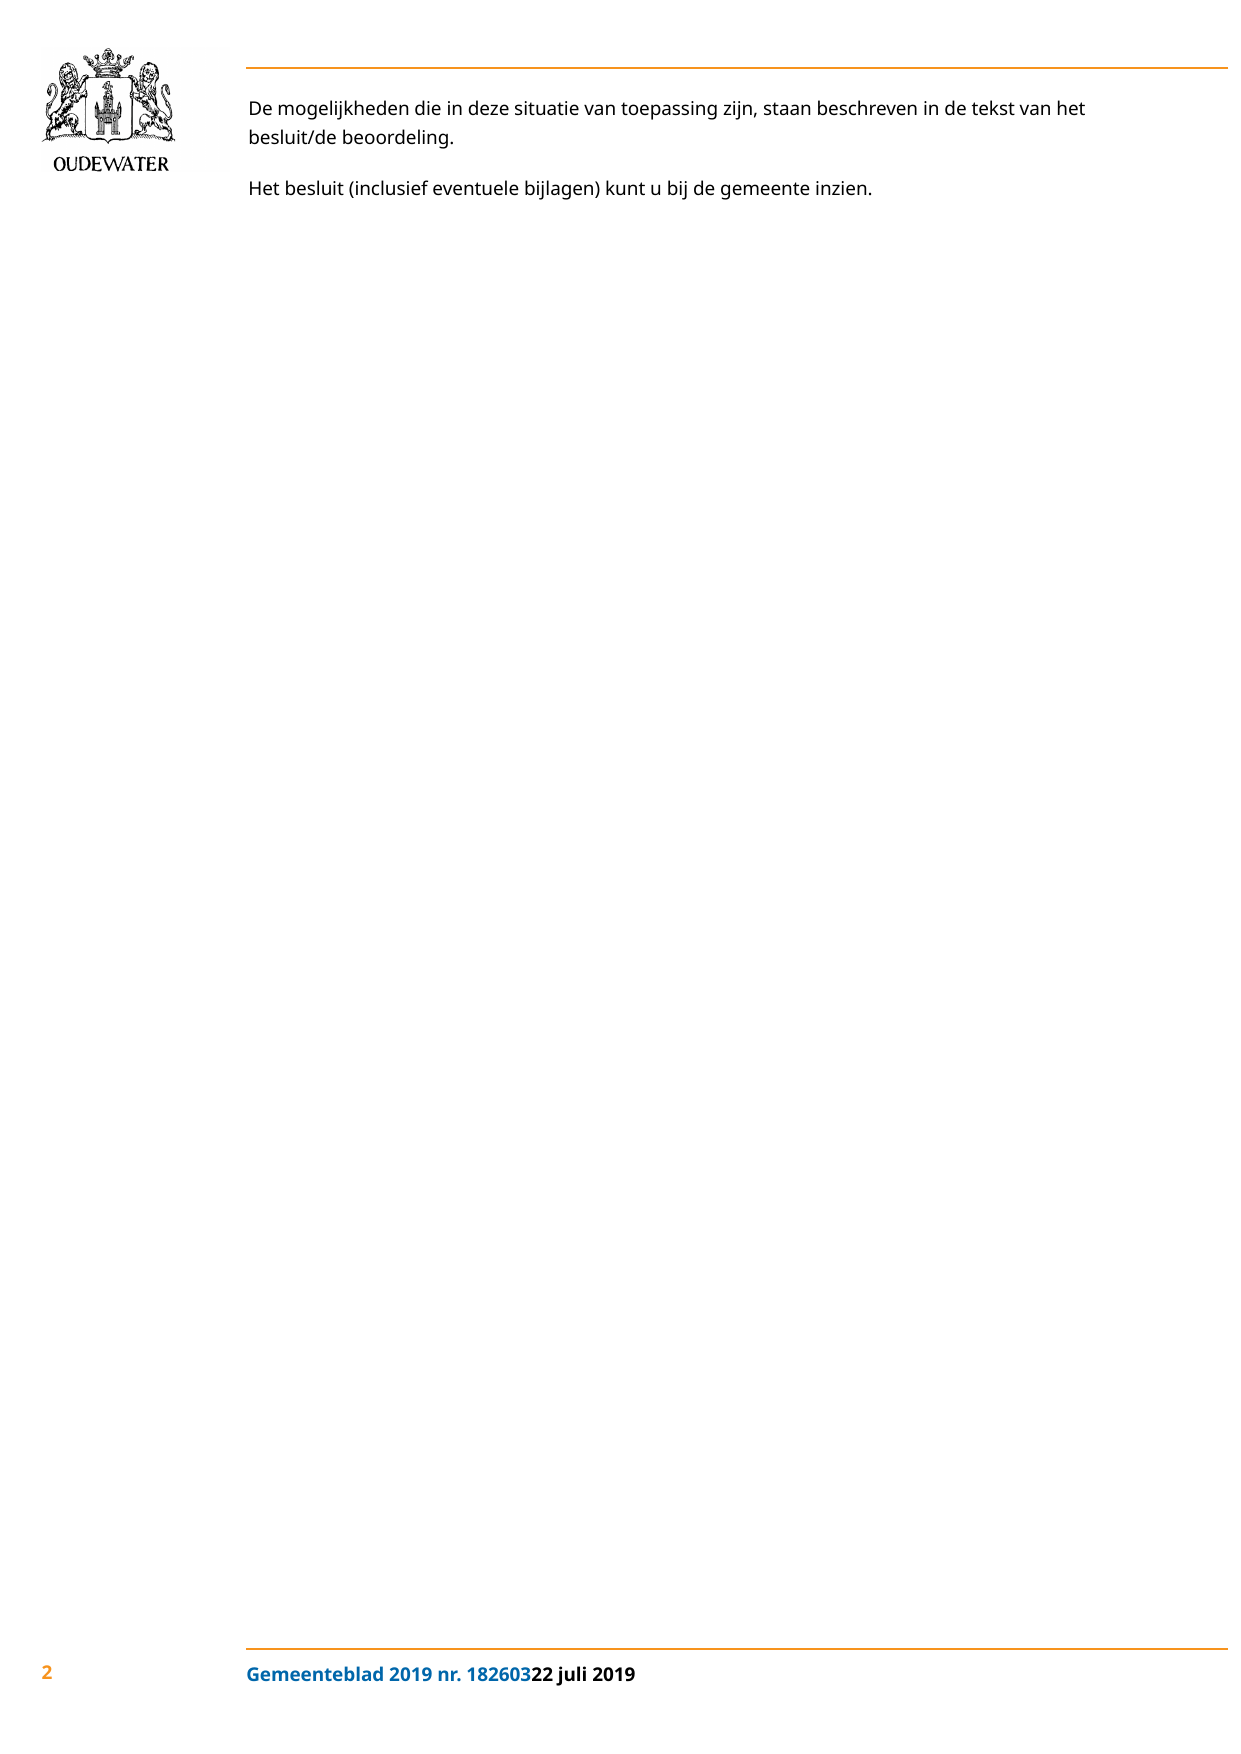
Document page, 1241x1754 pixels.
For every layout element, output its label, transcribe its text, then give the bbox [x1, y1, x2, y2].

text De mogelijkheden die in deze situatie van toepassing zijn, staan beschreven in de tekst van het besluit/de beoordeling. [248, 95, 1152, 150]
picture [41, 47, 231, 172]
text Het besluit (inclusief eventuele bijlagen) kunt u bij de gemeente inzien. [248, 175, 1152, 201]
